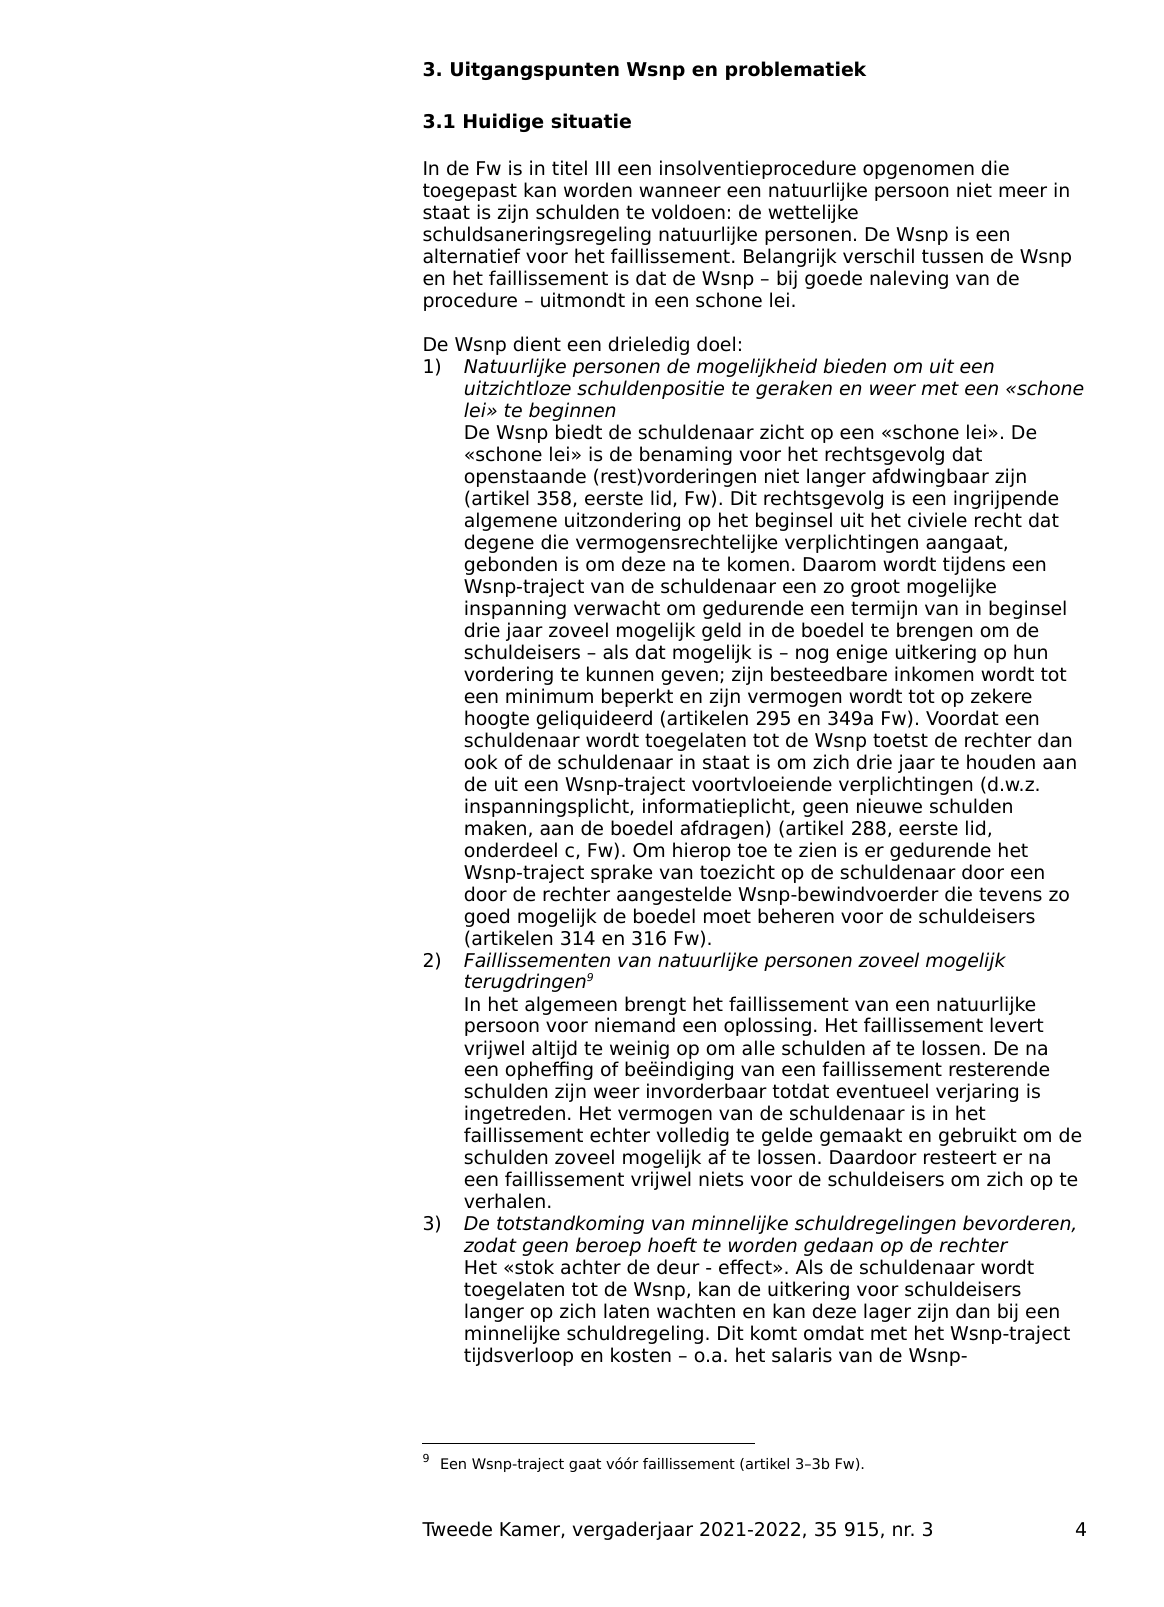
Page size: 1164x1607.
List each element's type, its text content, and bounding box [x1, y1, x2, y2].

text De Wsnp biedt de schuldenaar zicht op een «schone lei». De «schone lei» is de benaming voor het rechtsgevolg dat openstaande (rest)vorderingen niet langer afdwingbaar zijn (artikel 358, eerste lid, Fw). Dit rechtsgevolg is een ingrijpende algemene uitzondering op het beginsel uit het civiele recht dat degene die vermogensrechtelijke verplichtingen aangaat, gebonden is om deze na te komen. Daarom wordt tijdens een Wsnp-traject van de schuldenaar een zo groot mogelijke inspanning verwacht om gedurende een termijn van in beginsel drie jaar zoveel mogelijk geld in de boedel te brengen om de schuldeisers – als dat mogelijk is – nog enige uitkering op hun vordering te kunnen geven; zijn besteedbare inkomen wordt tot een minimum beperkt en zijn vermogen wordt tot op zekere hoogte geliquideerd (artikelen 295 en 349a Fw). Voordat een schuldenaar wordt toegelaten tot de Wsnp toetst de rechter dan ook of de schuldenaar in staat is om zich drie jaar te houden aan de uit een Wsnp-traject voortvloeiende verplichtingen (d.w.z. inspanningsplicht, informatieplicht, geen nieuwe schulden maken, aan de boedel afdragen) (artikel 288, eerste lid, onderdeel c, Fw). Om hierop toe te zien is er gedurende het Wsnp-traject sprake van toezicht op de schuldenaar door een door de rechter aangestelde Wsnp-bewindvoerder die tevens zo goed mogelijk de boedel moet beheren voor de schuldeisers (artikelen 314 en 316 Fw). [464, 422, 1087, 949]
text Het «stok achter de deur - effect». Als de schuldenaar wordt toegelaten tot de Wsnp, kan de uitkering voor schuldeisers langer op zich laten wachten en kan deze lager zijn dan bij een minnelijke schuldregeling. Dit komt omdat met het Wsnp-traject tijdsverloop en kosten – o.a. het salaris van de Wsnp- [464, 1257, 1087, 1367]
subtitle 3. Uitgangspunten Wsnp en problematiek [422, 59, 1087, 81]
subtitle 3.1 Huidige situatie [422, 111, 1087, 133]
text De Wsnp dient een drieledig doel: [422, 334, 1087, 356]
text 1) Natuurlijke personen de mogelijkheid bieden om uit een uitzichtloze schuldenpositie te geraken en weer met een «schone lei» te beginnen [422, 356, 1087, 422]
text In het algemeen brengt het faillissement van een natuurlijke persoon voor niemand een oplossing. Het faillissement levert vrijwel altijd te weinig op om alle schulden af te lossen. De na een opheffing of beëindiging van een faillissement resterende schulden zijn weer invorderbaar totdat eventueel verjaring is ingetreden. Het vermogen van de schuldenaar is in het faillissement echter volledig te gelde gemaakt en gebruikt om de schulden zoveel mogelijk af te lossen. Daardoor resteert er na een faillissement vrijwel niets voor de schuldeisers om zich op te verhalen. [464, 993, 1087, 1213]
text 3) De totstandkoming van minnelijke schuldregelingen bevorderen, zodat geen beroep hoeft te worden gedaan op de rechter [422, 1213, 1087, 1257]
text Een Wsnp-traject gaat vóór faillissement (artikel 3–3b Fw). [422, 1452, 1087, 1474]
text In de Fw is in titel III een insolventieprocedure opgenomen die toegepast kan worden wanneer een natuurlijke persoon niet meer in staat is zijn schulden te voldoen: de wettelijke schuldsaneringsregeling natuurlijke personen. De Wsnp is een alternatief voor het faillissement. Belangrijk verschil tussen de Wsnp en het faillissement is dat de Wsnp – bij goede naleving van de procedure – uitmondt in een schone lei. [422, 158, 1087, 312]
text 2) Faillissementen van natuurlijke personen zoveel mogelijk terugdringen [422, 949, 1087, 993]
